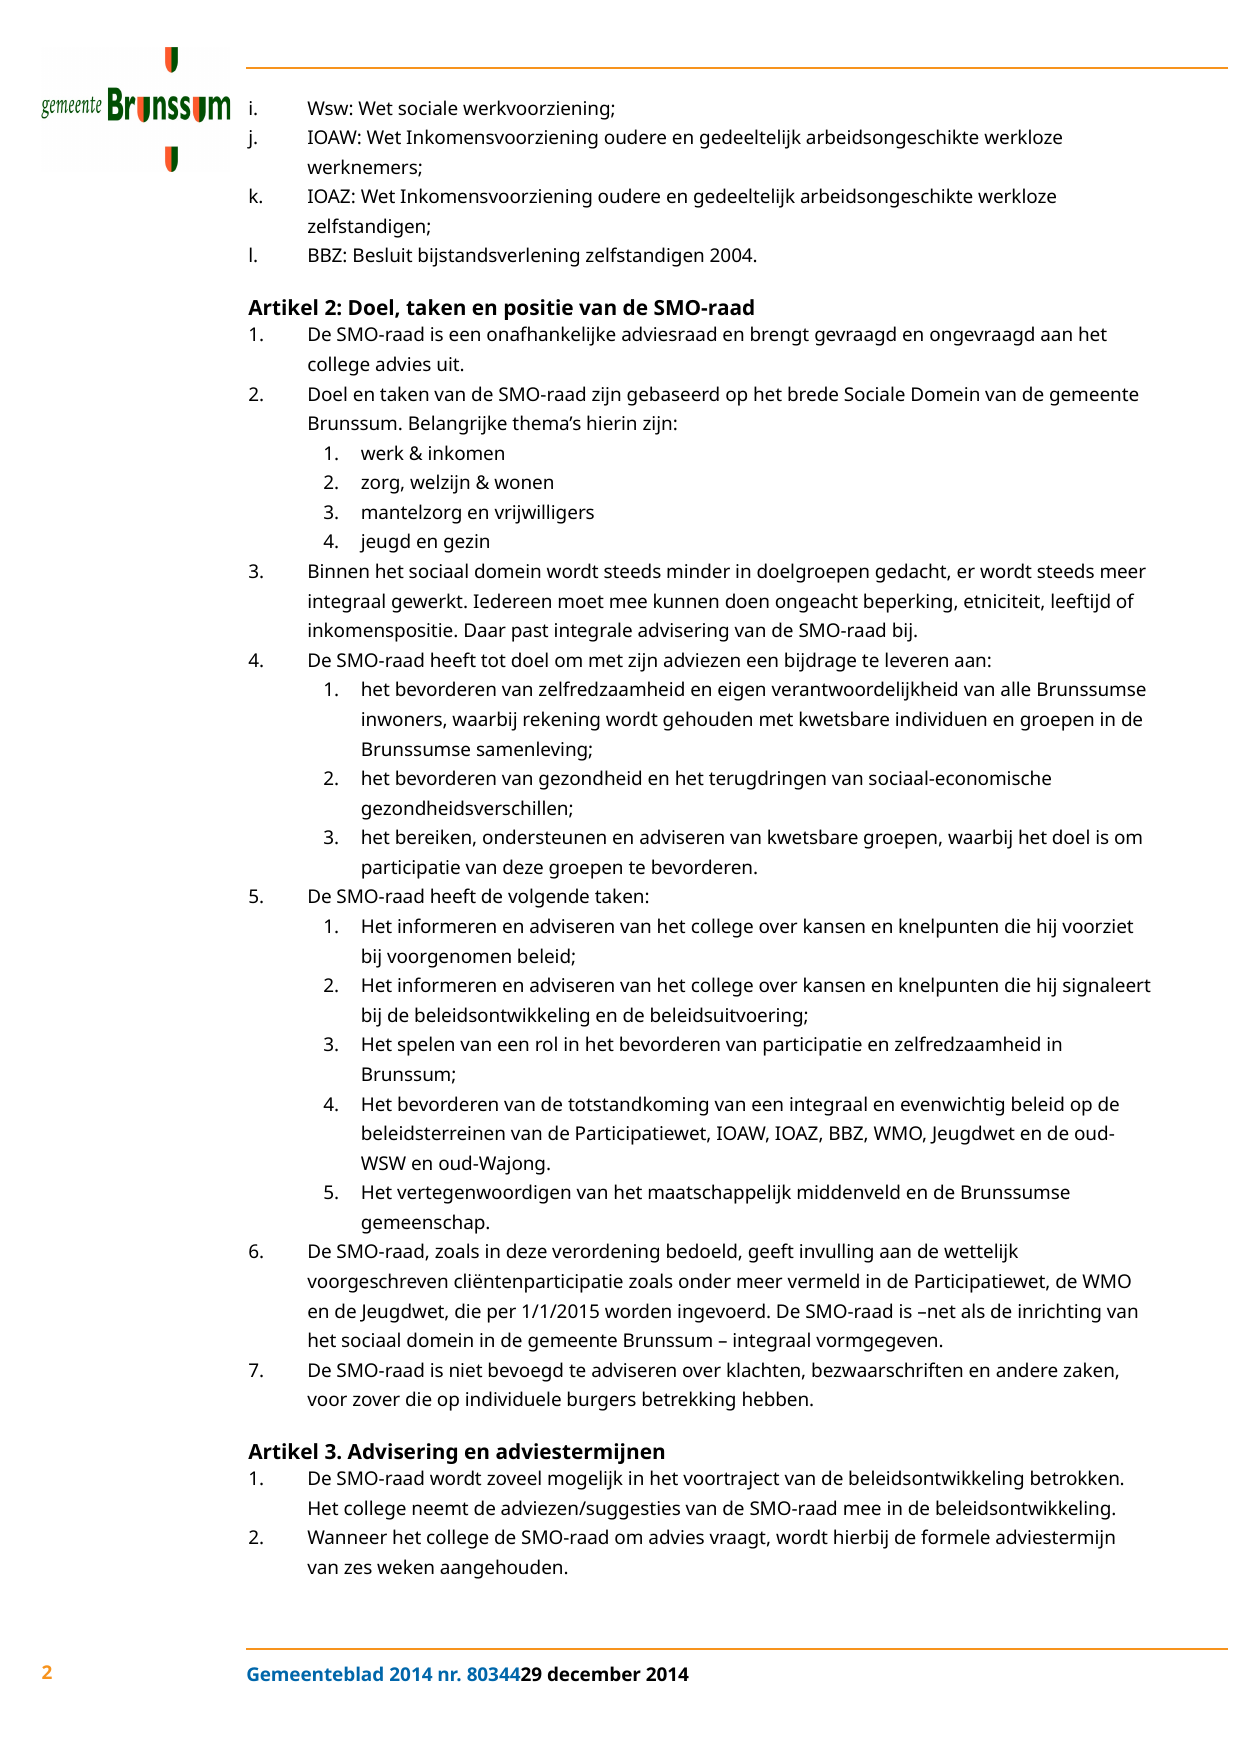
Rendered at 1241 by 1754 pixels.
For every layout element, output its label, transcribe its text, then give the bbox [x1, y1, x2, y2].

list IOAZ: Wet Inkomensvoorziening oudere en gedeeltelijk arbeidsongeschikte werkloze zelfstandigen; [248, 183, 1152, 239]
list Doel en taken van de SMO-raad zijn gebaseerd op het brede Sociale Domein van de gemeente Brunssum. Belangrijke thema’s hierin zijn: [248, 381, 1152, 436]
list IOAW: Wet Inkomensvoorziening oudere en gedeeltelijk arbeidsongeschikte werkloze werknemers; [248, 124, 1152, 180]
list Het bevorderen van de totstandkoming van een integraal en evenwichtig beleid op de beleidsterreinen van de Participatiewet, IOAW, IOAZ, BBZ, WMO, Jeugdwet en de oud-WSW en oud-Wajong. [323, 1091, 1152, 1176]
text Artikel 3. Advisering en adviestermijnen [248, 1437, 1152, 1465]
list De SMO-raad wordt zoveel mogelijk in het voortraject van de beleidsontwikkeling betrokken. Het college neemt de adviezen/suggesties van de SMO-raad mee in de beleidsontwikkeling. [248, 1465, 1152, 1521]
list Het vertegenwoordigen van het maatschappelijk middenveld en de Brunssumse gemeenschap. [323, 1179, 1152, 1235]
list De SMO-raad heeft tot doel om met zijn adviezen een bijdrage te leveren aan: [248, 647, 1152, 673]
list mantelzorg en vrijwilligers [323, 499, 1152, 525]
picture [41, 47, 231, 172]
list het bereiken, ondersteunen en adviseren van kwetsbare groepen, waarbij het doel is om participatie van deze groepen te bevorderen. [323, 824, 1152, 880]
list Wanneer het college de SMO-raad om advies vraagt, wordt hierbij de formele adviestermijn van zes weken aangehouden. [248, 1524, 1152, 1580]
list Binnen het sociaal domein wordt steeds minder in doelgroepen gedacht, er wordt steeds meer integraal gewerkt. Iedereen moet mee kunnen doen ongeacht beperking, etniciteit, leeftijd of inkomenspositie. Daar past integrale advisering van de SMO-raad bij. [248, 558, 1152, 643]
list Het informeren en adviseren van het college over kansen en knelpunten die hij voorziet bij voorgenomen beleid; [323, 913, 1152, 968]
list zorg, welzijn & wonen [323, 469, 1152, 495]
list werk & inkomen [323, 440, 1152, 466]
text Artikel 2: Doel, taken en positie van de SMO-raad [248, 293, 1152, 322]
list het bevorderen van zelfredzaamheid en eigen verantwoordelijkheid van alle Brunssumse inwoners, waarbij rekening wordt gehouden met kwetsbare individuen en groepen in de Brunssumse samenleving; [323, 677, 1152, 761]
list Het informeren en adviseren van het college over kansen en knelpunten die hij signaleert bij de beleidsontwikkeling en de beleidsuitvoering; [323, 972, 1152, 1028]
list De SMO-raad is een onafhankelijke adviesraad en brengt gevraagd en ongevraagd aan het college advies uit. [248, 322, 1152, 377]
list BBZ: Besluit bijstandsverlening zelfstandigen 2004. [248, 243, 1152, 268]
list Wsw: Wet sociale werkvoorziening; [248, 95, 1152, 121]
list het bevorderen van gezondheid en het terugdringen van sociaal-economische gezondheidsverschillen; [323, 765, 1152, 821]
list De SMO-raad is niet bevoegd te adviseren over klachten, bezwaarschriften en andere zaken, voor zover die op individuele burgers betrekking hebben. [248, 1357, 1152, 1412]
list Het spelen van een rol in het bevorderen van participatie en zelfredzaamheid in Brunssum; [323, 1032, 1152, 1087]
list jeugd en gezin [323, 529, 1152, 554]
list De SMO-raad heeft de volgende taken: [248, 884, 1152, 909]
list De SMO-raad, zoals in deze verordening bedoeld, geeft invulling aan de wettelijk voorgeschreven cliëntenparticipatie zoals onder meer vermeld in de Participatiewet, de WMO en de Jeugdwet, die per 1/1/2015 worden ingevoerd. De SMO-raad is –net als de inrichting van het sociaal domein in de gemeente Brunssum – integraal vormgegeven. [248, 1239, 1152, 1353]
